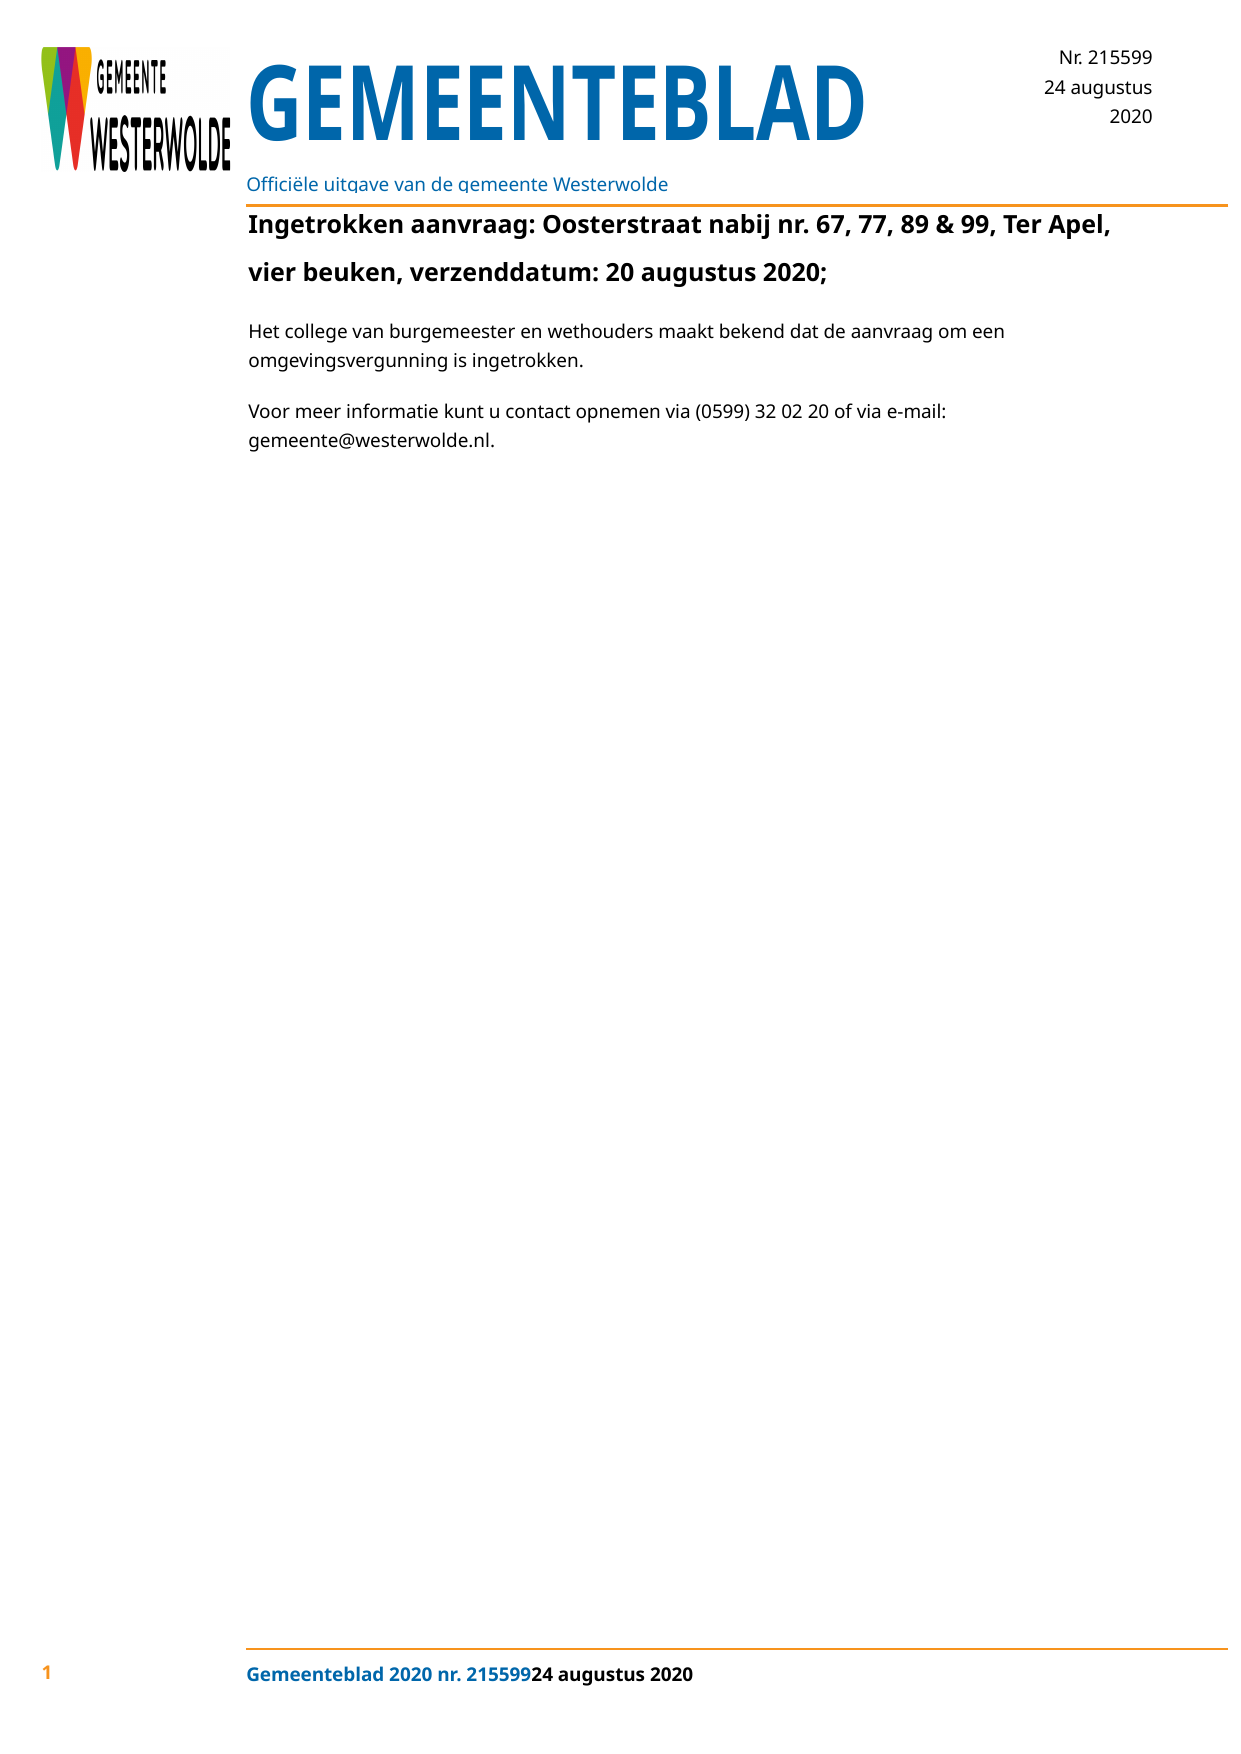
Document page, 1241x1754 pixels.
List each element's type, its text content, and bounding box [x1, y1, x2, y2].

picture [41, 47, 231, 172]
text Ingetrokken aanvraag: Oosterstraat nabij nr. 67, 77, 89 & 99, Ter Apel, vier beuken, verzenddatum: 20 augustus 2020; [248, 207, 1152, 288]
text Voor meer informatie kunt u contact opnemen via (0599) 32 02 20 of via e-mail: gemeente@westerwolde.nl. [248, 398, 1152, 453]
text Het college van burgemeester en wethouders maakt bekend dat de aanvraag om een omgevingsvergunning is ingetrokken. [248, 318, 1152, 373]
